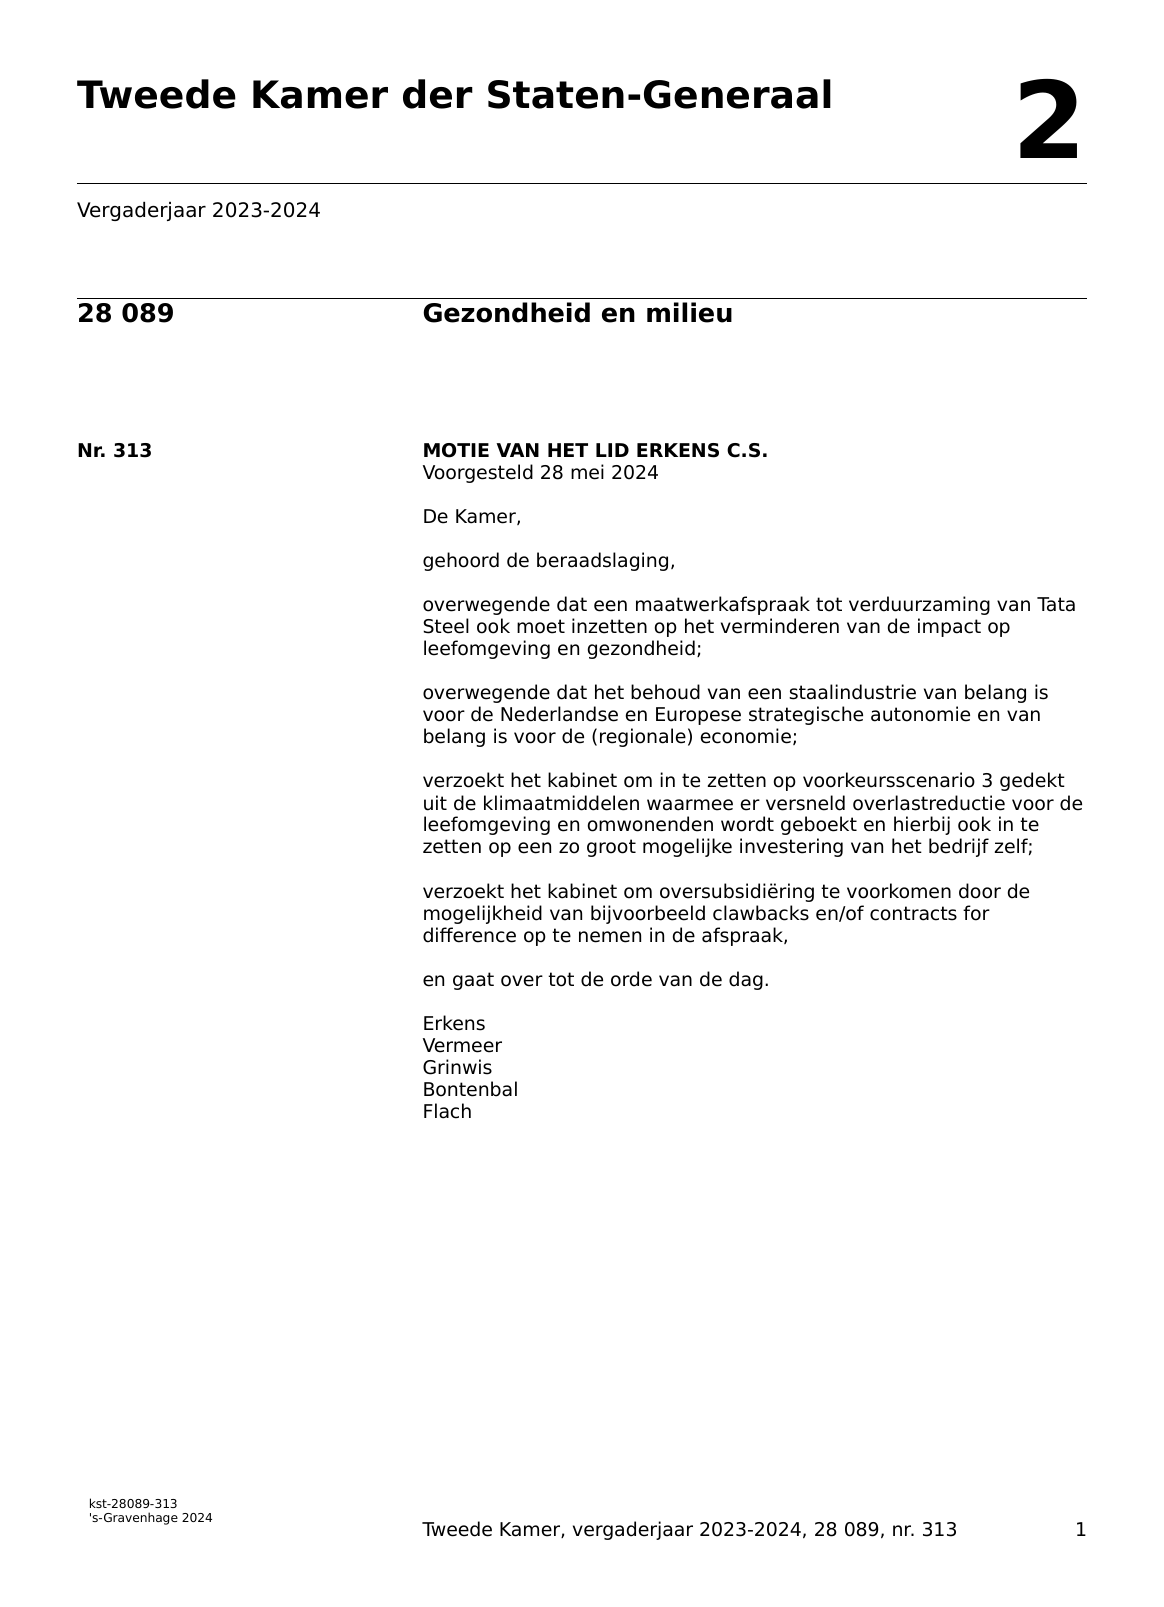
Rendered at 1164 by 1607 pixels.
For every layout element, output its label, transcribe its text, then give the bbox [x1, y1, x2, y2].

table_header 2 [886, 59, 1087, 183]
text 's-Gravenhage 2024 [88, 1511, 323, 1525]
text gehoord de beraadslaging, [422, 550, 1087, 572]
text overwegende dat het behoud van een staalindustrie van belang is voor de Nederlandse en Europese strategische autonomie en van belang is voor de (regionale) economie; [422, 682, 1087, 748]
text Grinwis [422, 1057, 1087, 1079]
text overwegende dat een maatwerkafspraak tot verduurzaming van Tata Steel ook moet inzetten op het verminderen van de impact op leefomgeving en gezondheid; [422, 594, 1087, 660]
table_cell Vergaderjaar 2023-2024 [77, 184, 1087, 298]
text Erkens [422, 1013, 1087, 1035]
text Bontenbal [422, 1079, 1087, 1101]
text verzoekt het kabinet om oversubsidiëring te voorkomen door de mogelijkheid van bijvoorbeeld clawbacks en/of contracts for difference op te nemen in de afspraak, [422, 881, 1087, 946]
text Vermeer [422, 1035, 1087, 1057]
table_header Tweede Kamer der Staten-Generaal [77, 59, 886, 183]
text verzoekt het kabinet om in te zetten op voorkeursscenario 3 gedekt uit de klimaatmiddelen waarmee er versneld overlastreductie voor de leefomgeving en omwonenden wordt geboekt en hierbij ook in te zetten op een zo groot mogelijke investering van het bedrijf zelf; [422, 770, 1087, 858]
text kst-28089-313 [88, 1497, 323, 1511]
subtitle 28 089 Gezondheid en milieu [77, 299, 1087, 329]
subtitle Nr. 313 MOTIE VAN HET LID ERKENS C.S. [77, 440, 1087, 462]
text De Kamer, [422, 506, 1087, 528]
text Flach [422, 1101, 1087, 1123]
text Voorgesteld 28 mei 2024 [422, 462, 1087, 484]
text en gaat over tot de orde van de dag. [422, 969, 1087, 991]
